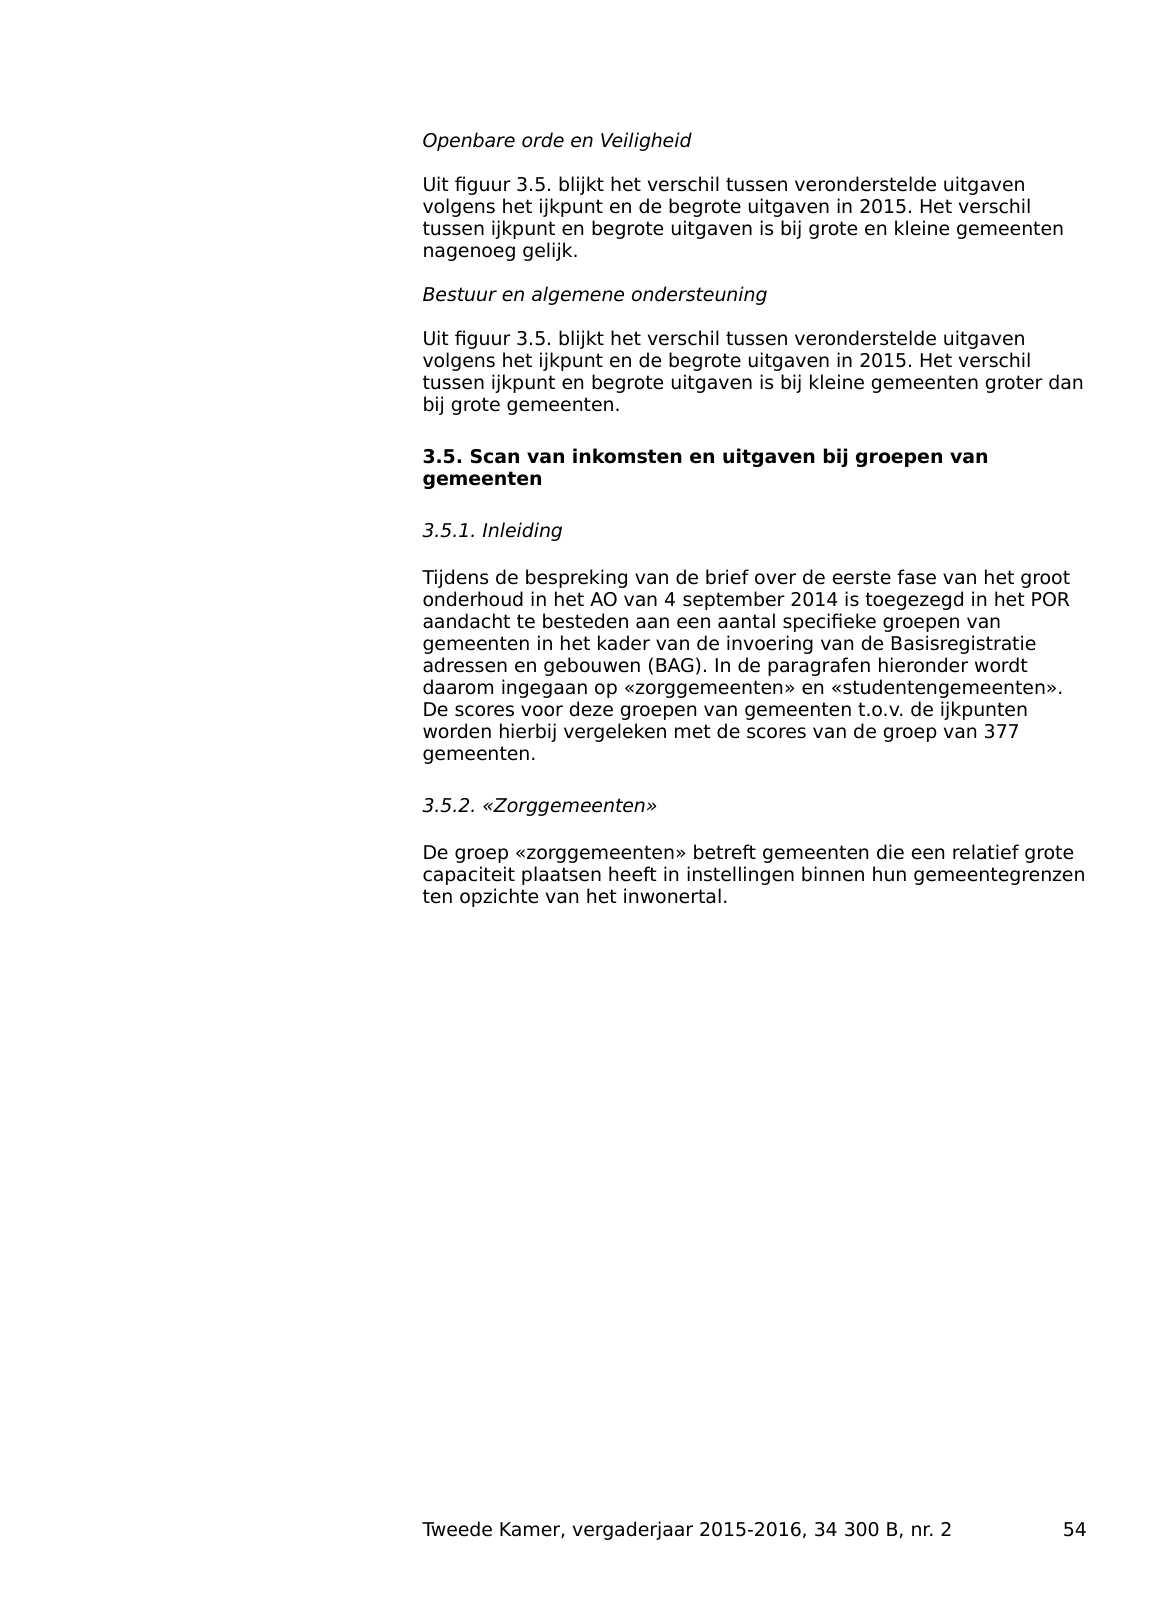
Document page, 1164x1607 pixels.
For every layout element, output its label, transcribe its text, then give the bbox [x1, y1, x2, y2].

subtitle Openbare orde en Veiligheid [422, 130, 1087, 152]
text Tijdens de bespreking van de brief over de eerste fase van het groot onderhoud in het AO van 4 september 2014 is toegezegd in het POR aandacht te besteden aan een aantal specifieke groepen van gemeenten in het kader van de invoering van de Basisregistratie adressen en gebouwen (BAG). In de paragrafen hieronder wordt daarom ingegaan op «zorggemeenten» en «studentengemeenten». De scores voor deze groepen van gemeenten t.o.v. de ijkpunten worden hierbij vergeleken met de scores van de groep van 377 gemeenten. [422, 567, 1087, 765]
subtitle Bestuur en algemene ondersteuning [422, 284, 1087, 306]
subtitle 3.5.2. «Zorggemeenten» [422, 795, 1087, 817]
subtitle 3.5.1. Inleiding [422, 520, 1087, 542]
text Uit figuur 3.5. blijkt het verschil tussen veronderstelde uitgaven volgens het ijkpunt en de begrote uitgaven in 2015. Het verschil tussen ijkpunt en begrote uitgaven is bij kleine gemeenten groter dan bij grote gemeenten. [422, 328, 1087, 416]
text Uit figuur 3.5. blijkt het verschil tussen veronderstelde uitgaven volgens het ijkpunt en de begrote uitgaven in 2015. Het verschil tussen ijkpunt en begrote uitgaven is bij grote en kleine gemeenten nagenoeg gelijk. [422, 174, 1087, 262]
text De groep «zorggemeenten» betreft gemeenten die een relatief grote capaciteit plaatsen heeft in instellingen binnen hun gemeentegrenzen ten opzichte van het inwonertal. [422, 842, 1087, 908]
subtitle 3.5. Scan van inkomsten en uitgaven bij groepen van gemeenten [422, 446, 1087, 490]
